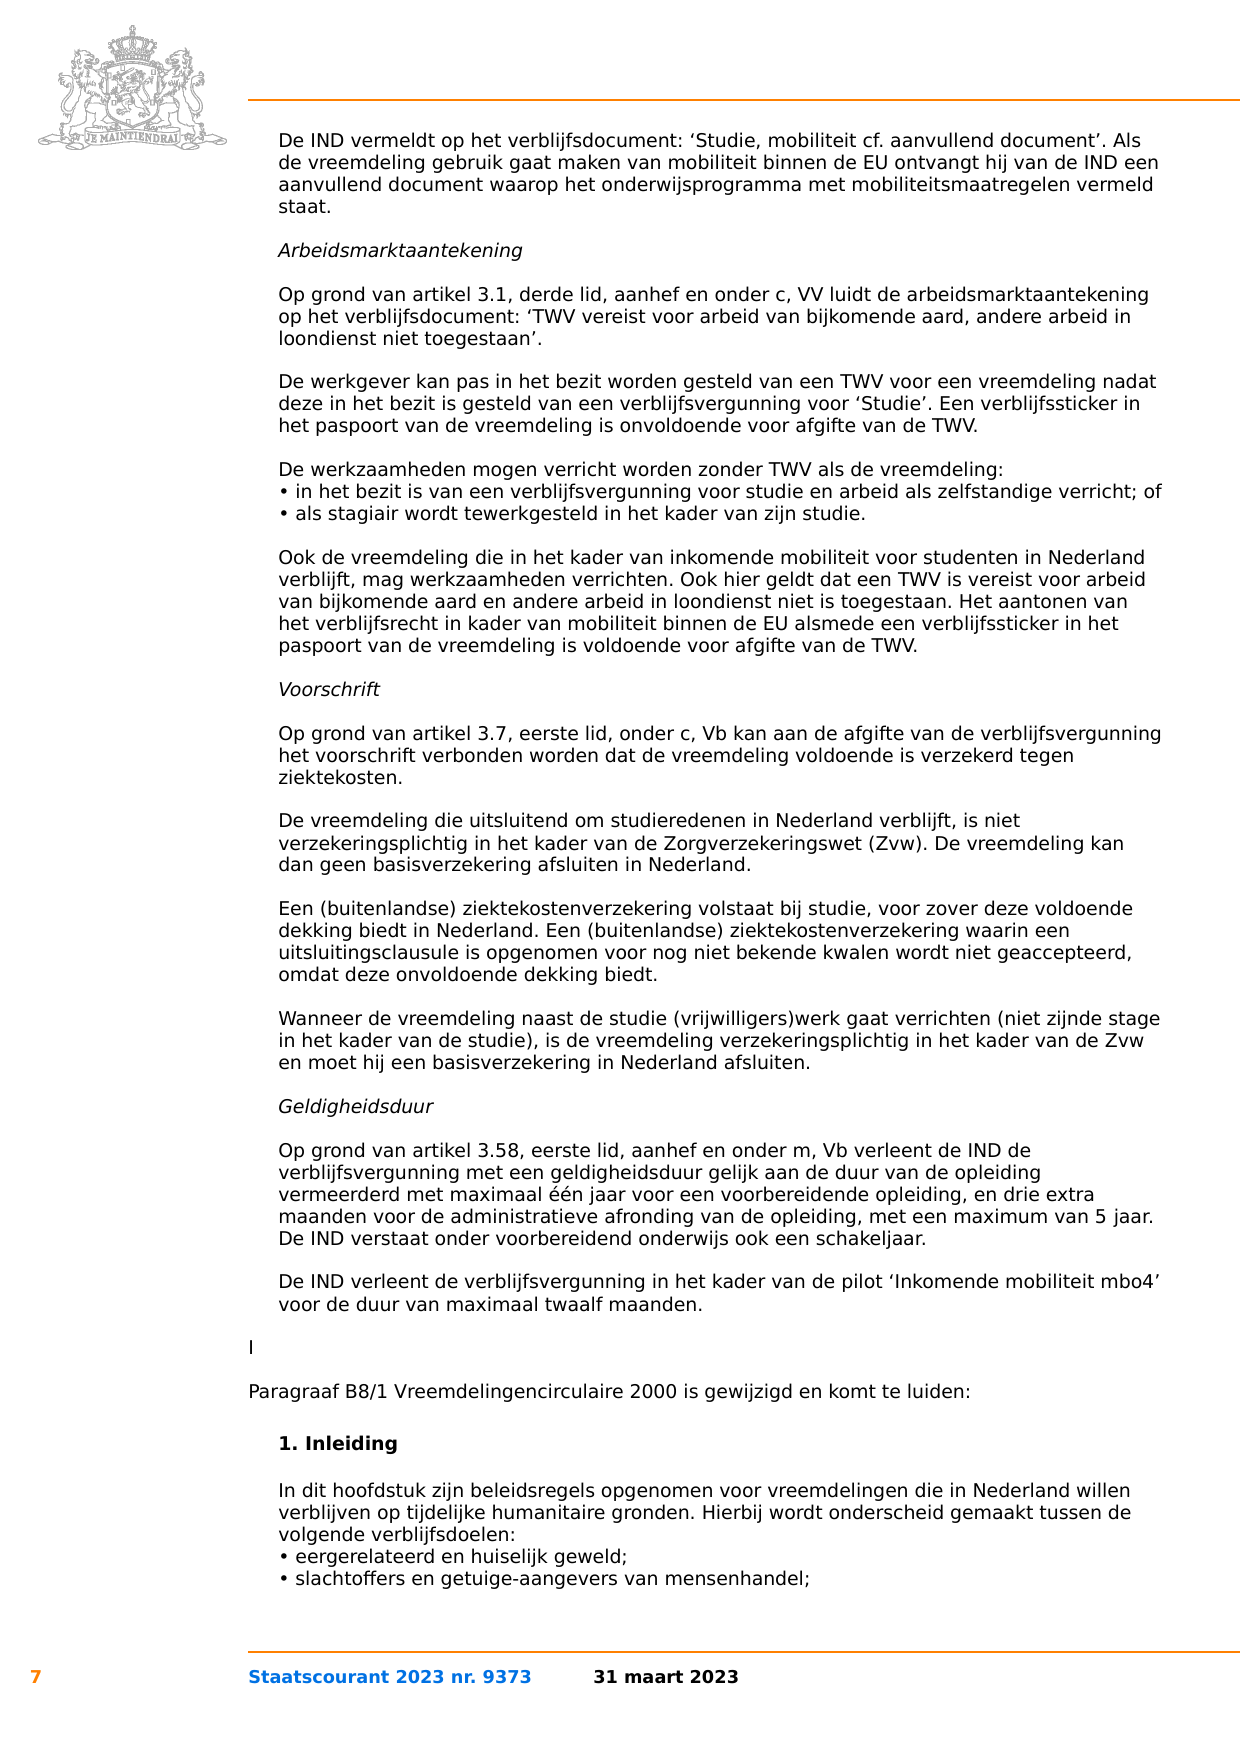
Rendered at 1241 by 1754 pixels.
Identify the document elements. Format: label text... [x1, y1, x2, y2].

text I [248, 1337, 1163, 1359]
subtitle Arbeidsmarktaantekening [278, 240, 1163, 262]
text • als stagiair wordt tewerkgesteld in het kader van zijn studie. [278, 503, 1163, 525]
text Op grond van artikel 3.1, derde lid, aanhef en onder c, VV luidt de arbeidsmarktaantekening op het verblijfsdocument: ‘TWV vereist voor arbeid van bijkomende aard, andere arbeid in loondienst niet toegestaan’. [278, 283, 1163, 349]
text • in het bezit is van een verblijfsvergunning voor studie en arbeid als zelfstandige verricht; of [278, 481, 1163, 503]
text De IND vermeldt op het verblijfsdocument: ‘Studie, mobiliteit cf. aanvullend document’. Als de vreemdeling gebruik gaat maken van mobiliteit binnen de EU ontvangt hij van de IND een aanvullend document waarop het onderwijsprogramma met mobiliteitsmaatregelen vermeld staat. [278, 130, 1163, 218]
text De IND verleent de verblijfsvergunning in het kader van de pilot ‘Inkomende mobiliteit mbo4’ voor de duur van maximaal twaalf maanden. [278, 1271, 1163, 1315]
text Een (buitenlandse) ziektekostenverzekering volstaat bij studie, voor zover deze voldoende dekking biedt in Nederland. Een (buitenlandse) ziektekostenverzekering waarin een uitsluitingsclausule is opgenomen voor nog niet bekende kwalen wordt niet geaccepteerd, omdat deze onvoldoende dekking biedt. [278, 898, 1163, 986]
text De vreemdeling die uitsluitend om studieredenen in Nederland verblijft, is niet verzekeringsplichtig in het kader van de Zorgverzekeringswet (Zvw). De vreemdeling kan dan geen basisverzekering afsluiten in Nederland. [278, 810, 1163, 876]
text Ook de vreemdeling die in het kader van inkomende mobiliteit voor studenten in Nederland verblijft, mag werkzaamheden verrichten. Ook hier geldt dat een TWV is vereist voor arbeid van bijkomende aard en andere arbeid in loondienst niet is toegestaan. Het aantonen van het verblijfsrecht in kader van mobiliteit binnen de EU alsmede een verblijfssticker in het paspoort van de vreemdeling is voldoende voor afgifte van de TWV. [278, 547, 1163, 657]
subtitle 1. Inleiding [278, 1433, 1163, 1455]
subtitle Voorschrift [278, 679, 1163, 701]
text • slachtoffers en getuige-aangevers van mensenhandel; [278, 1568, 1163, 1590]
text Wanneer de vreemdeling naast de studie (vrijwilligers)werk gaat verrichten (niet zijnde stage in het kader van de studie), is de vreemdeling verzekeringsplichtig in het kader van de Zvw en moet hij een basisverzekering in Nederland afsluiten. [278, 1008, 1163, 1074]
text • eergerelateerd en huiselijk geweld; [278, 1546, 1163, 1568]
text Op grond van artikel 3.7, eerste lid, onder c, Vb kan aan de afgifte van de verblijfsvergunning het voorschrift verbonden worden dat de vreemdeling voldoende is verzekerd tegen ziektekosten. [278, 723, 1163, 788]
text De werkgever kan pas in het bezit worden gesteld van een TWV voor een vreemdeling nadat deze in het bezit is gesteld van een verblijfsvergunning voor ‘Studie’. Een verblijfssticker in het paspoort van de vreemdeling is onvoldoende voor afgifte van de TWV. [278, 371, 1163, 437]
picture [38, 25, 227, 150]
text In dit hoofdstuk zijn beleidsregels opgenomen voor vreemdelingen die in Nederland willen verblijven op tijdelijke humanitaire gronden. Hierbij wordt onderscheid gemaakt tussen de volgende verblijfsdoelen: [278, 1480, 1163, 1546]
text De werkzaamheden mogen verricht worden zonder TWV als de vreemdeling: [278, 459, 1163, 481]
text Paragraaf B8/1 Vreemdelingencirculaire 2000 is gewijzigd en komt te luiden: [248, 1381, 1163, 1403]
subtitle Geldigheidsduur [278, 1096, 1163, 1118]
text Op grond van artikel 3.58, eerste lid, aanhef en onder m, Vb verleent de IND de verblijfsvergunning met een geldigheidsduur gelijk aan de duur van de opleiding vermeerderd met maximaal één jaar voor een voorbereidende opleiding, en drie extra maanden voor de administratieve afronding van de opleiding, met een maximum van 5 jaar. De IND verstaat onder voorbereidend onderwijs ook een schakeljaar. [278, 1140, 1163, 1249]
